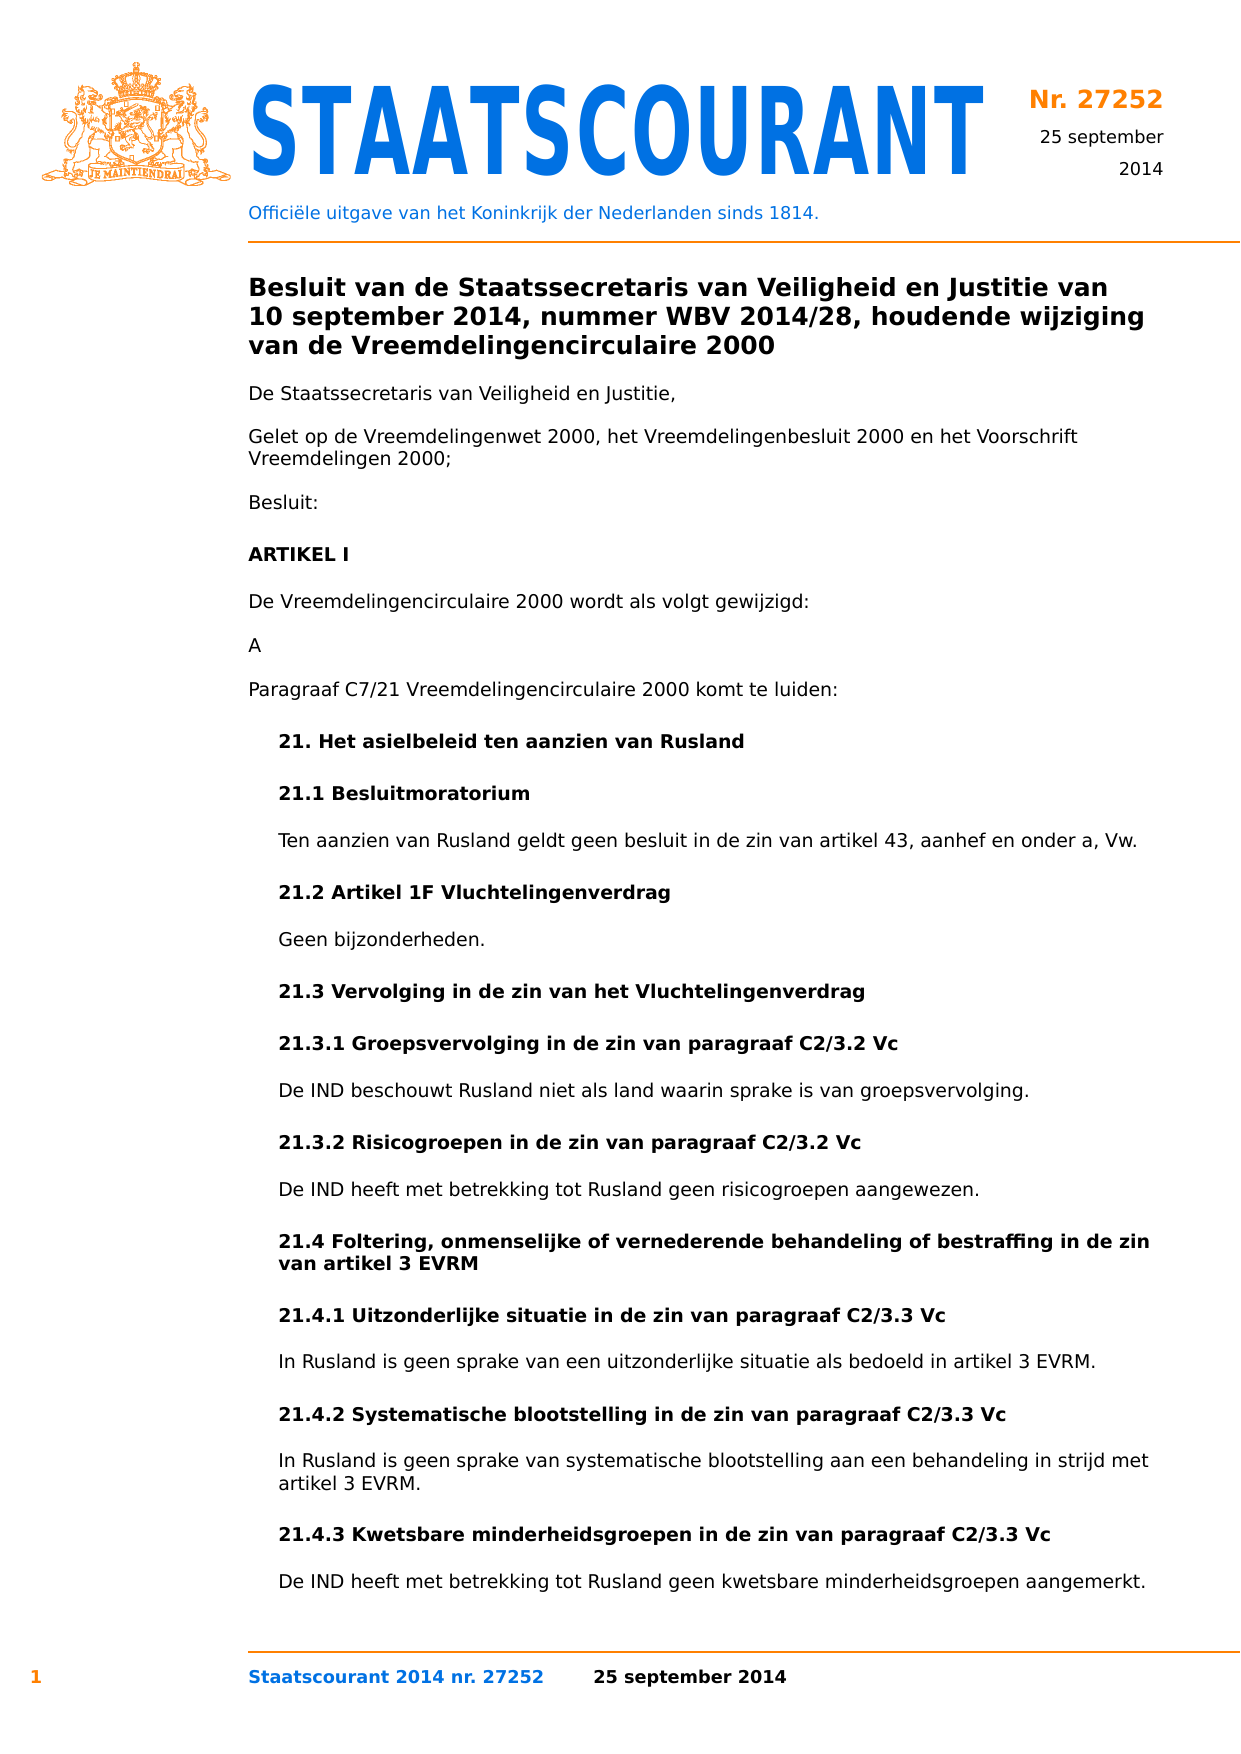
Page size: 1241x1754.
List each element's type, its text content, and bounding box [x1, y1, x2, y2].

subtitle 21.2 Artikel 1F Vluchtelingenverdrag [278, 882, 1163, 904]
text Ten aanzien van Rusland geldt geen besluit in de zin van artikel 43, aanhef en onder a, Vw. [278, 830, 1163, 852]
subtitle 21.4.1 Uitzonderlijke situatie in de zin van paragraaf C2/3.3 Vc [278, 1304, 1163, 1326]
subtitle 21.3 Vervolging in de zin van het Vluchtelingenverdrag [278, 981, 1163, 1003]
subtitle ARTIKEL I [248, 544, 1163, 566]
text Gelet op de Vreemdelingenwet 2000, het Vreemdelingenbesluit 2000 en het Voorschrift Vreemdelingen 2000; [248, 426, 1163, 470]
text In Rusland is geen sprake van systematische blootstelling aan een behandeling in strijd met artikel 3 EVRM. [278, 1450, 1163, 1494]
text De Vreemdelingencirculaire 2000 wordt als volgt gewijzigd: [248, 591, 1163, 613]
table_cell 25 september [998, 121, 1240, 153]
subtitle 21.3.1 Groepsvervolging in de zin van paragraaf C2/3.2 Vc [278, 1033, 1163, 1054]
text Besluit: [248, 492, 1163, 514]
text Geen bijzonderheden. [278, 929, 1163, 951]
table_header Nr. 27252 [998, 62, 1240, 121]
table_cell 2014 [998, 153, 1240, 203]
text De Staatssecretaris van Veiligheid en Justitie, [248, 382, 1163, 404]
subtitle 21.4.2 Systematische blootstelling in de zin van paragraaf C2/3.3 Vc [278, 1403, 1163, 1425]
subtitle 21.1 Besluitmoratorium [278, 783, 1163, 805]
text De IND heeft met betrekking tot Rusland geen kwetsbare minderheidsgroepen aangemerkt. [278, 1571, 1163, 1593]
text In Rusland is geen sprake van een uitzonderlijke situatie als bedoeld in artikel 3 EVRM. [278, 1351, 1163, 1373]
table_header [25, 62, 248, 241]
subtitle 21. Het asielbeleid ten aanzien van Rusland [278, 731, 1163, 753]
text De IND heeft met betrekking tot Rusland geen risicogroepen aangewezen. [278, 1178, 1163, 1201]
subtitle 21.3.2 Risicogroepen in de zin van paragraaf C2/3.2 Vc [278, 1132, 1163, 1153]
text A [248, 635, 1163, 657]
text De IND beschouwt Rusland niet als land waarin sprake is van groepsvervolging. [278, 1079, 1163, 1102]
table_header STAATSCOURANT [248, 62, 998, 203]
subtitle 21.4.3 Kwetsbare minderheidsgroepen in de zin van paragraaf C2/3.3 Vc [278, 1524, 1163, 1546]
table_cell Officiële uitgave van het Koninkrijk der Nederlanden sinds 1814. [248, 203, 1240, 241]
picture [41, 62, 231, 186]
subtitle 21.4 Foltering, onmenselijke of vernederende behandeling of bestraffing in de zin van artikel 3 EVRM [278, 1231, 1163, 1274]
subtitle Besluit van de Staatssecretaris van Veiligheid en Justitie van 10 september 2014, nummer WBV 2014/28, houdende wijziging van de Vreemdelingencirculaire 2000 [248, 273, 1163, 361]
text Paragraaf C7/21 Vreemdelingencirculaire 2000 komt te luiden: [248, 679, 1163, 701]
